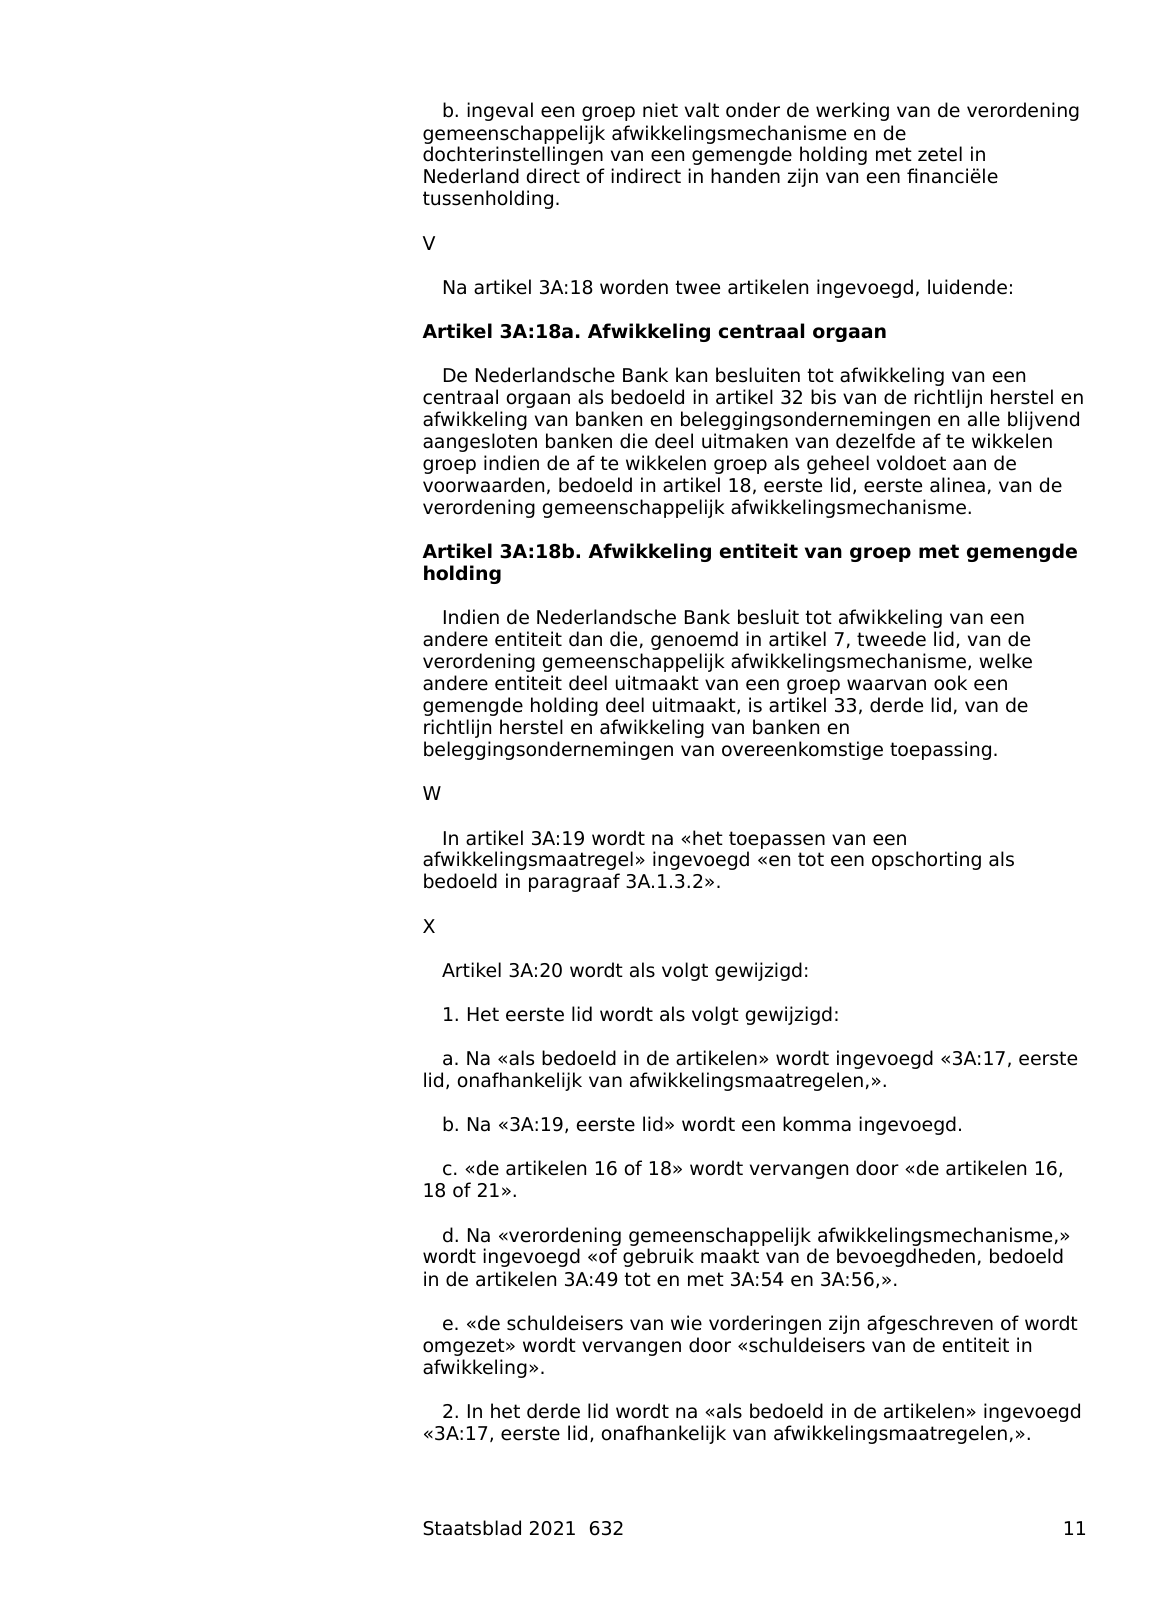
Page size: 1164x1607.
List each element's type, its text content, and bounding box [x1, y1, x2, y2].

text 1. Het eerste lid wordt als volgt gewijzigd: [422, 1004, 1087, 1026]
text b. ingeval een groep niet valt onder de werking van de verordening gemeenschappelijk afwikkelingsmechanisme en de dochterinstellingen van een gemengde holding met zetel in Nederland direct of indirect in handen zijn van een financiële tussenholding. [422, 100, 1087, 210]
text c. «de artikelen 16 of 18» wordt vervangen door «de artikelen 16, 18 of 21». [422, 1158, 1087, 1202]
subtitle Artikel 3A:18a. Afwikkeling centraal orgaan [422, 321, 1087, 343]
text W [422, 783, 1087, 805]
text In artikel 3A:19 wordt na «het toepassen van een afwikkelingsmaatregel» ingevoegd «en tot een opschorting als bedoeld in paragraaf 3A.1.3.2». [422, 827, 1087, 893]
text V [422, 232, 1087, 254]
text X [422, 916, 1087, 937]
text 2. In het derde lid wordt na «als bedoeld in de artikelen» ingevoegd «3A:17, eerste lid, onafhankelijk van afwikkelingsmaatregelen,». [422, 1401, 1087, 1445]
text a. Na «als bedoeld in de artikelen» wordt ingevoegd «3A:17, eerste lid, onafhankelijk van afwikkelingsmaatregelen,». [422, 1048, 1087, 1092]
text b. Na «3A:19, eerste lid» wordt een komma ingevoegd. [422, 1114, 1087, 1136]
text De Nederlandsche Bank kan besluiten tot afwikkeling van een centraal orgaan als bedoeld in artikel 32 bis van de richtlijn herstel en afwikkeling van banken en beleggingsondernemingen en alle blijvend aangesloten banken die deel uitmaken van dezelfde af te wikkelen groep indien de af te wikkelen groep als geheel voldoet aan de voorwaarden, bedoeld in artikel 18, eerste lid, eerste alinea, van de verordening gemeenschappelijk afwikkelingsmechanisme. [422, 365, 1087, 519]
subtitle Artikel 3A:18b. Afwikkeling entiteit van groep met gemengde holding [422, 541, 1087, 585]
text Artikel 3A:20 wordt als volgt gewijzigd: [422, 960, 1087, 982]
text d. Na «verordening gemeenschappelijk afwikkelingsmechanisme,» wordt ingevoegd «of gebruik maakt van de bevoegdheden, bedoeld in de artikelen 3A:49 tot en met 3A:54 en 3A:56,». [422, 1224, 1087, 1290]
text e. «de schuldeisers van wie vorderingen zijn afgeschreven of wordt omgezet» wordt vervangen door «schuldeisers van de entiteit in afwikkeling». [422, 1313, 1087, 1378]
text Na artikel 3A:18 worden twee artikelen ingevoegd, luidende: [422, 277, 1087, 299]
text Indien de Nederlandsche Bank besluit tot afwikkeling van een andere entiteit dan die, genoemd in artikel 7, tweede lid, van de verordening gemeenschappelijk afwikkelingsmechanisme, welke andere entiteit deel uitmaakt van een groep waarvan ook een gemengde holding deel uitmaakt, is artikel 33, derde lid, van de richtlijn herstel en afwikkeling van banken en beleggingsondernemingen van overeenkomstige toepassing. [422, 607, 1087, 761]
